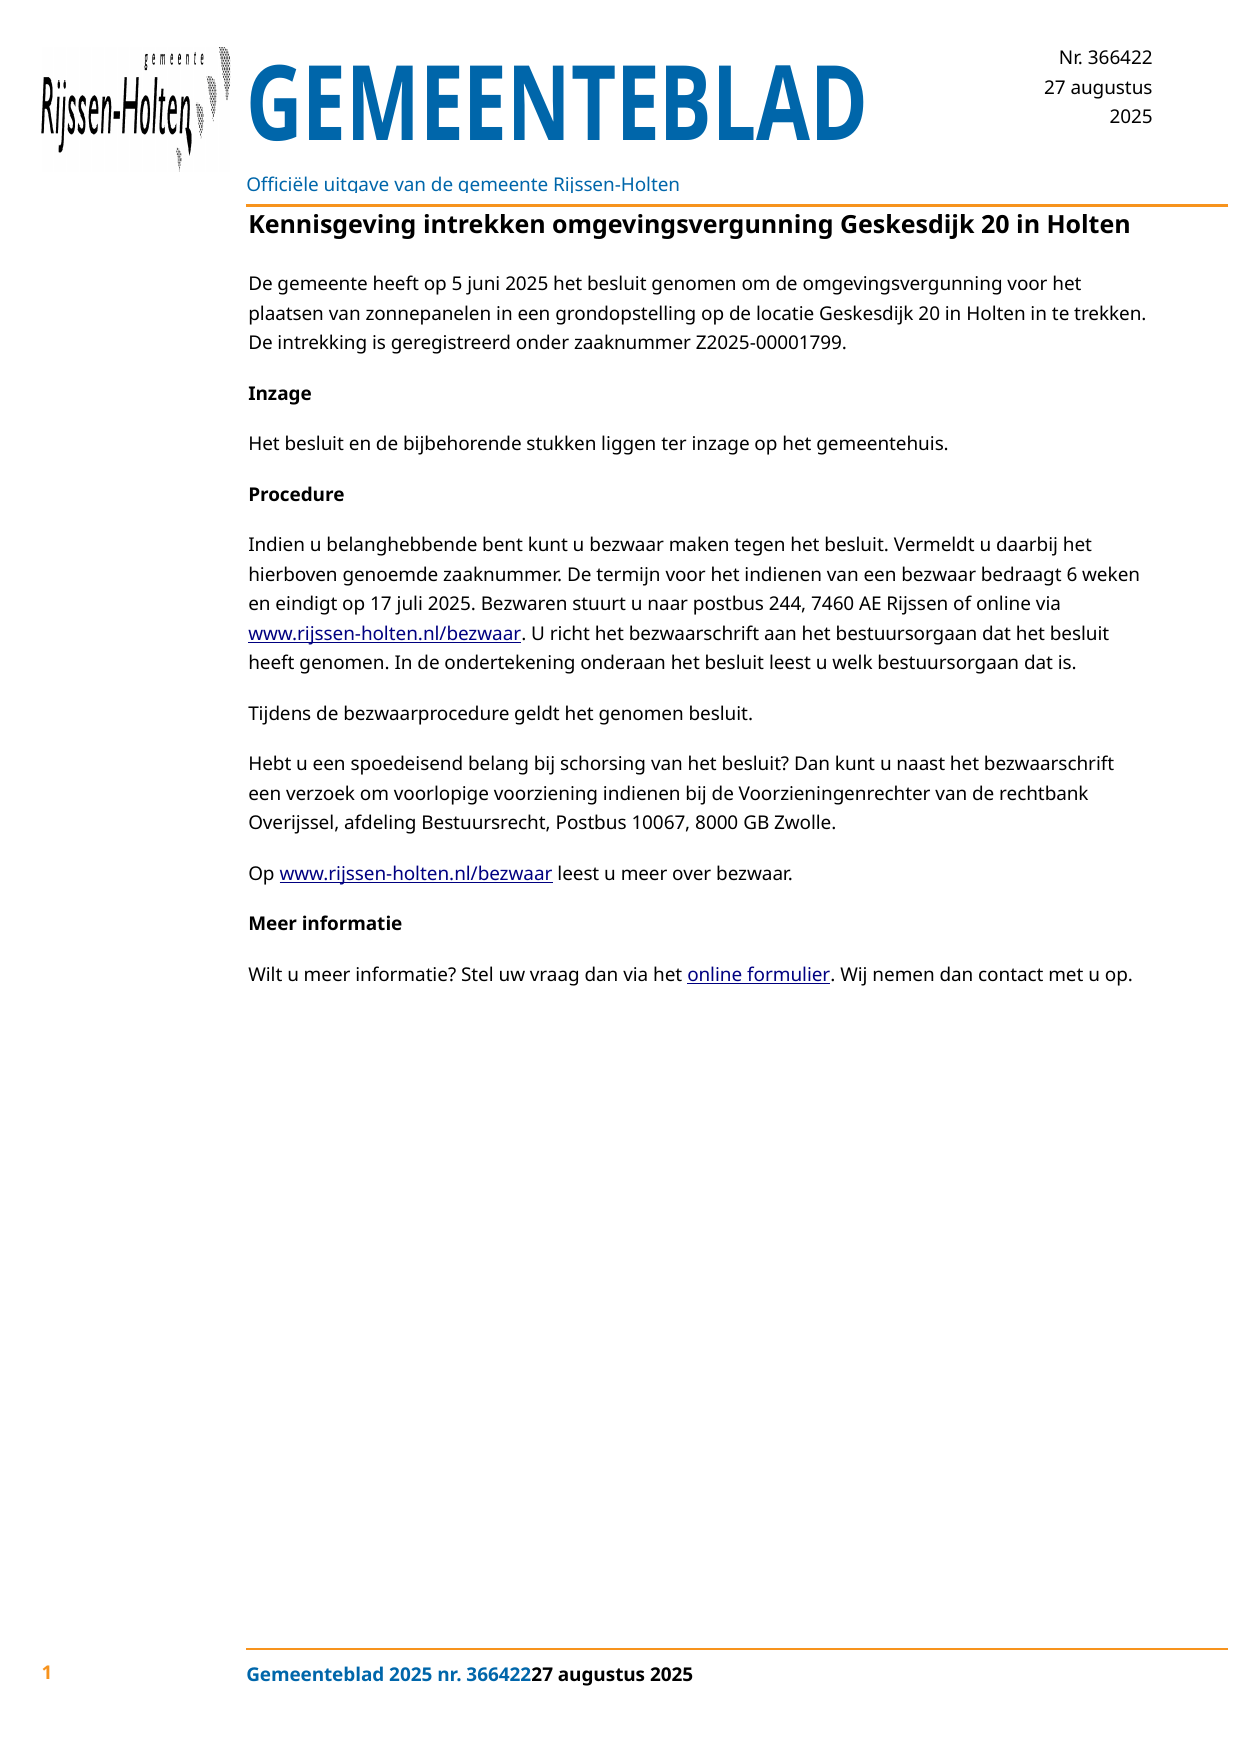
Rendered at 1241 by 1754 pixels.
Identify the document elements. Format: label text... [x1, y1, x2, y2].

text Kennisgeving intrekken omgevingsvergunning Geskesdijk 20 in Holten [248, 207, 1152, 241]
text Procedure [248, 481, 1152, 506]
text Op www.rijssen-holten.nl/bezwaar leest u meer over bezwaar. [248, 860, 1152, 886]
text Indien u belanghebbende bent kunt u bezwaar maken tegen het besluit. Vermeldt u daarbij het hierboven genoemde zaaknummer. De termijn voor het indienen van een bezwaar bedraagt 6 weken en eindigt op 17 juli 2025. Bezwaren stuurt u naar postbus 244, 7460 AE Rijssen of online via www.rijssen-holten.nl/bezwaar. U richt het bezwaarschrift aan het bestuursorgaan dat het besluit heeft genomen. In de ondertekening onderaan het besluit leest u welk bestuursorgaan dat is. [248, 531, 1152, 675]
text De gemeente heeft op 5 juni 2025 het besluit genomen om de omgevingsvergunning voor het plaatsen van zonnepanelen in een grondopstelling op de locatie Geskesdijk 20 in Holten in te trekken. De intrekking is geregistreerd onder zaaknummer Z2025-00001799. [248, 270, 1152, 355]
picture [41, 47, 231, 172]
text Meer informatie [248, 910, 1152, 936]
text Wilt u meer informatie? Stel uw vraag dan via het online formulier. Wij nemen dan contact met u op. [248, 961, 1152, 986]
text Hebt u een spoedeisend belang bij schorsing van het besluit? Dan kunt u naast het bezwaarschrift een verzoek om voorlopige voorziening indienen bij de Voorzieningenrechter van de rechtbank Overijssel, afdeling Bestuursrecht, Postbus 10067, 8000 GB Zwolle. [248, 750, 1152, 835]
text Inzage [248, 380, 1152, 406]
text Het besluit en de bijbehorende stukken liggen ter inzage op het gemeentehuis. [248, 430, 1152, 456]
text Tijdens de bezwaarprocedure geldt het genomen besluit. [248, 700, 1152, 726]
